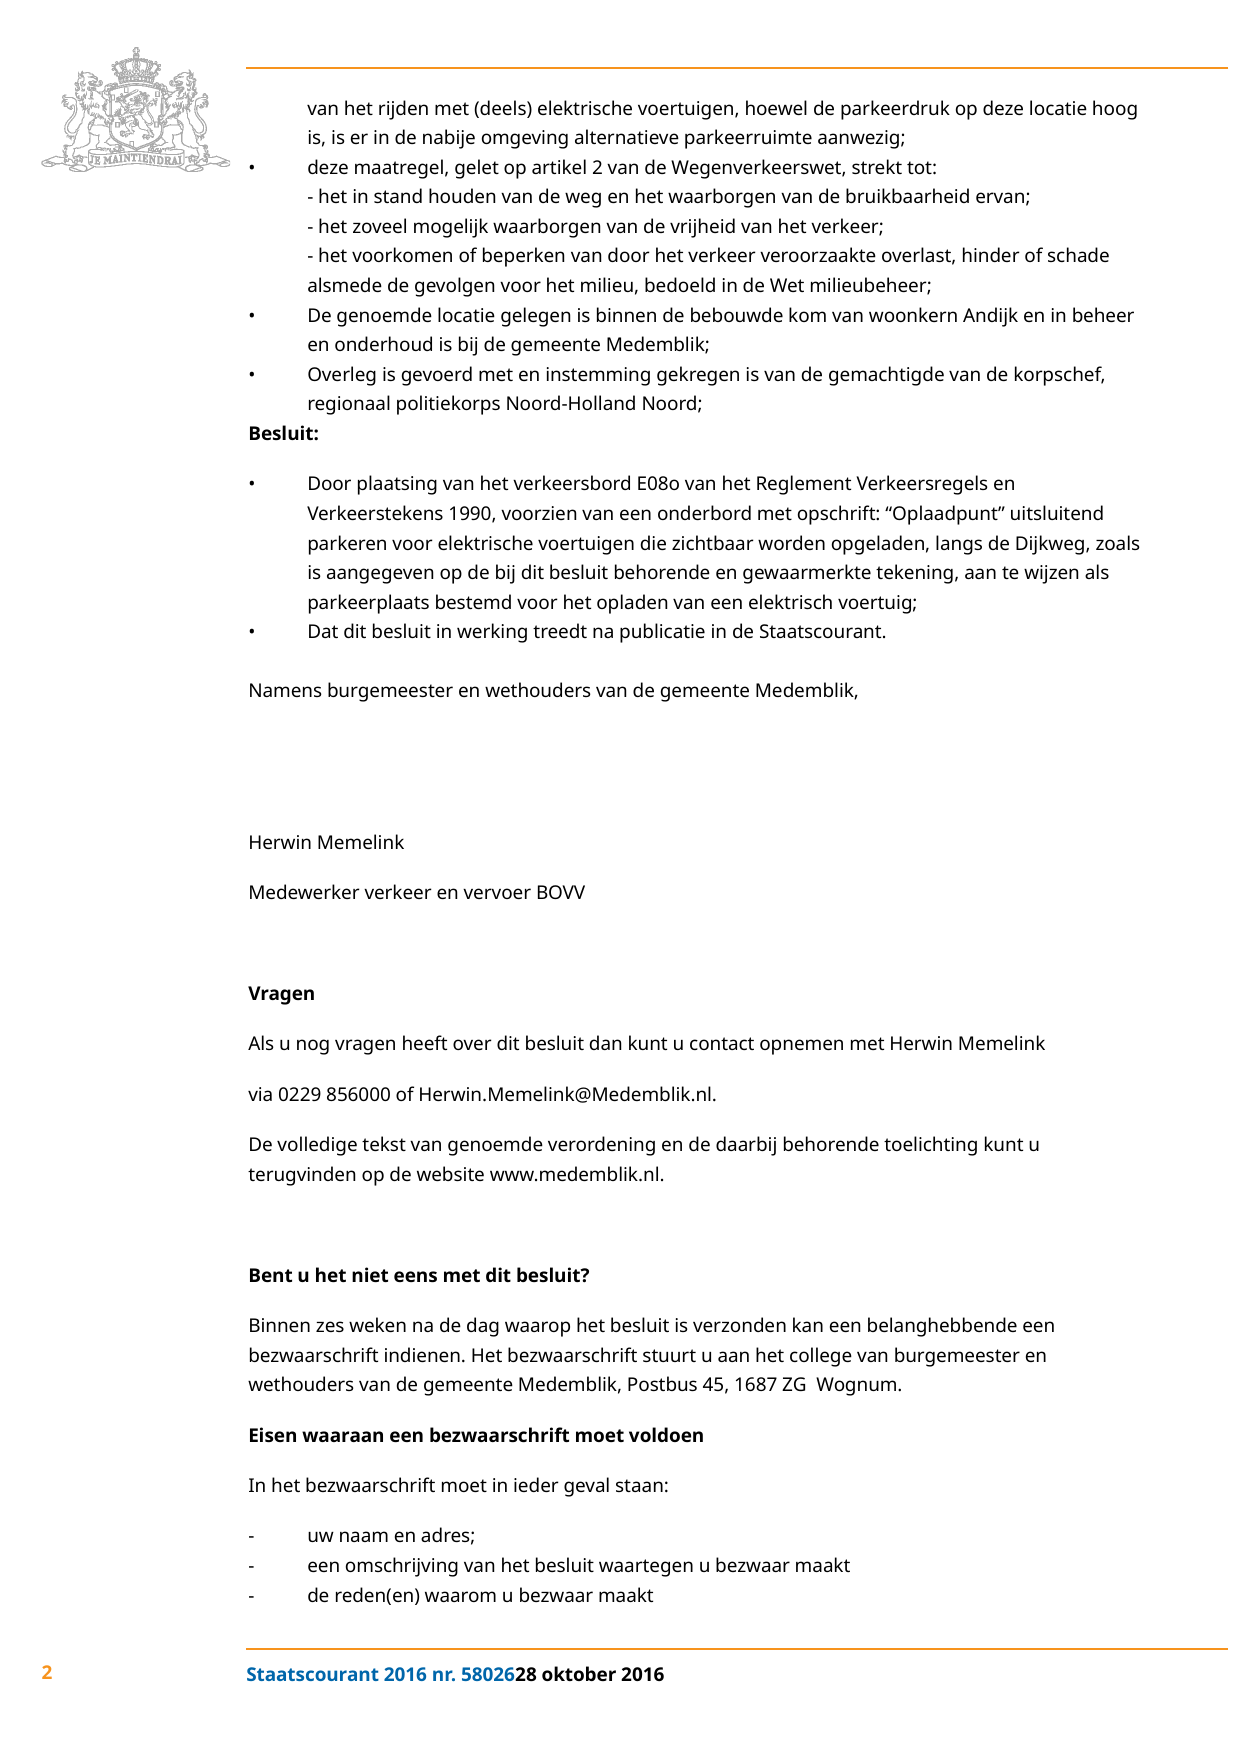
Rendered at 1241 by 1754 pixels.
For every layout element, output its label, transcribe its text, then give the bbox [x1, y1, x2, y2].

list De genoemde locatie gelegen is binnen de bebouwde kom van woonkern Andijk en in beheer en onderhoud is bij de gemeente Medemblik; [248, 302, 1152, 357]
text De volledige tekst van genoemde verordening en de daarbij behorende toelichting kunt u terugvinden op de website www.medemblik.nl. [248, 1131, 1152, 1187]
picture [41, 47, 231, 172]
text Bent u het niet eens met dit besluit? [248, 1262, 1152, 1288]
list een omschrijving van het besluit waartegen u bezwaar maakt [248, 1552, 1152, 1578]
text via 0229 856000 of Herwin.Memelink@Medemblik.nl. [248, 1081, 1152, 1107]
list - het in stand houden van de weg en het waarborgen van de bruikbaarheid ervan; [248, 183, 1152, 209]
list - het voorkomen of beperken van door het verkeer veroorzaakte overlast, hinder of schade alsmede de gevolgen voor het milieu, bedoeld in de Wet milieubeheer; [248, 243, 1152, 298]
list van het rijden met (deels) elektrische voertuigen, hoewel de parkeerdruk op deze locatie hoog is, is er in de nabije omgeving alternatieve parkeerruimte aanwezig; [248, 95, 1152, 150]
list - het zoveel mogelijk waarborgen van de vrijheid van het verkeer; [248, 213, 1152, 239]
text Namens burgemeester en wethouders van de gemeente Medemblik, [248, 678, 1152, 703]
text Als u nog vragen heeft over dit besluit dan kunt u contact opnemen met Herwin Memelink [248, 1031, 1152, 1056]
list uw naam en adres; [248, 1523, 1152, 1548]
list Overleg is gevoerd met en instemming gekregen is van de gemachtigde van de korpschef, regionaal politiekorps Noord-Holland Noord; [248, 361, 1152, 416]
text Binnen zes weken na de dag waarop het besluit is verzonden kan een belanghebbende een bezwaarschrift indienen. Het bezwaarschrift stuurt u aan het college van burgemeester en wethouders van de gemeente Medemblik, Postbus 45, 1687 ZG Wognum. [248, 1312, 1152, 1397]
text Vragen [248, 980, 1152, 1006]
list de reden(en) waarom u bezwaar maakt [248, 1582, 1152, 1608]
text Besluit: [248, 420, 1152, 446]
text Medewerker verkeer en vervoer BOVV [248, 879, 1152, 905]
list deze maatregel, gelet op artikel 2 van de Wegenverkeerswet, strekt tot: [248, 154, 1152, 180]
text Herwin Memelink [248, 829, 1152, 855]
text Eisen waaraan een bezwaarschrift moet voldoen [248, 1422, 1152, 1448]
list Dat dit besluit in werking treedt na publicatie in de Staatscourant. [248, 618, 1152, 644]
list Door plaatsing van het verkeersbord E08o van het Reglement Verkeersregels en Verkeerstekens 1990, voorzien van een onderbord met opschrift: “Oplaadpunt” uitsluitend parkeren voor elektrische voertuigen die zichtbaar worden opgeladen, langs de Dijkweg, zoals is aangegeven op de bij dit besluit behorende en gewaarmerkte tekening, aan te wijzen als parkeerplaats bestemd voor het opladen van een elektrisch voertuig; [248, 471, 1152, 615]
text In het bezwaarschrift moet in ieder geval staan: [248, 1472, 1152, 1498]
